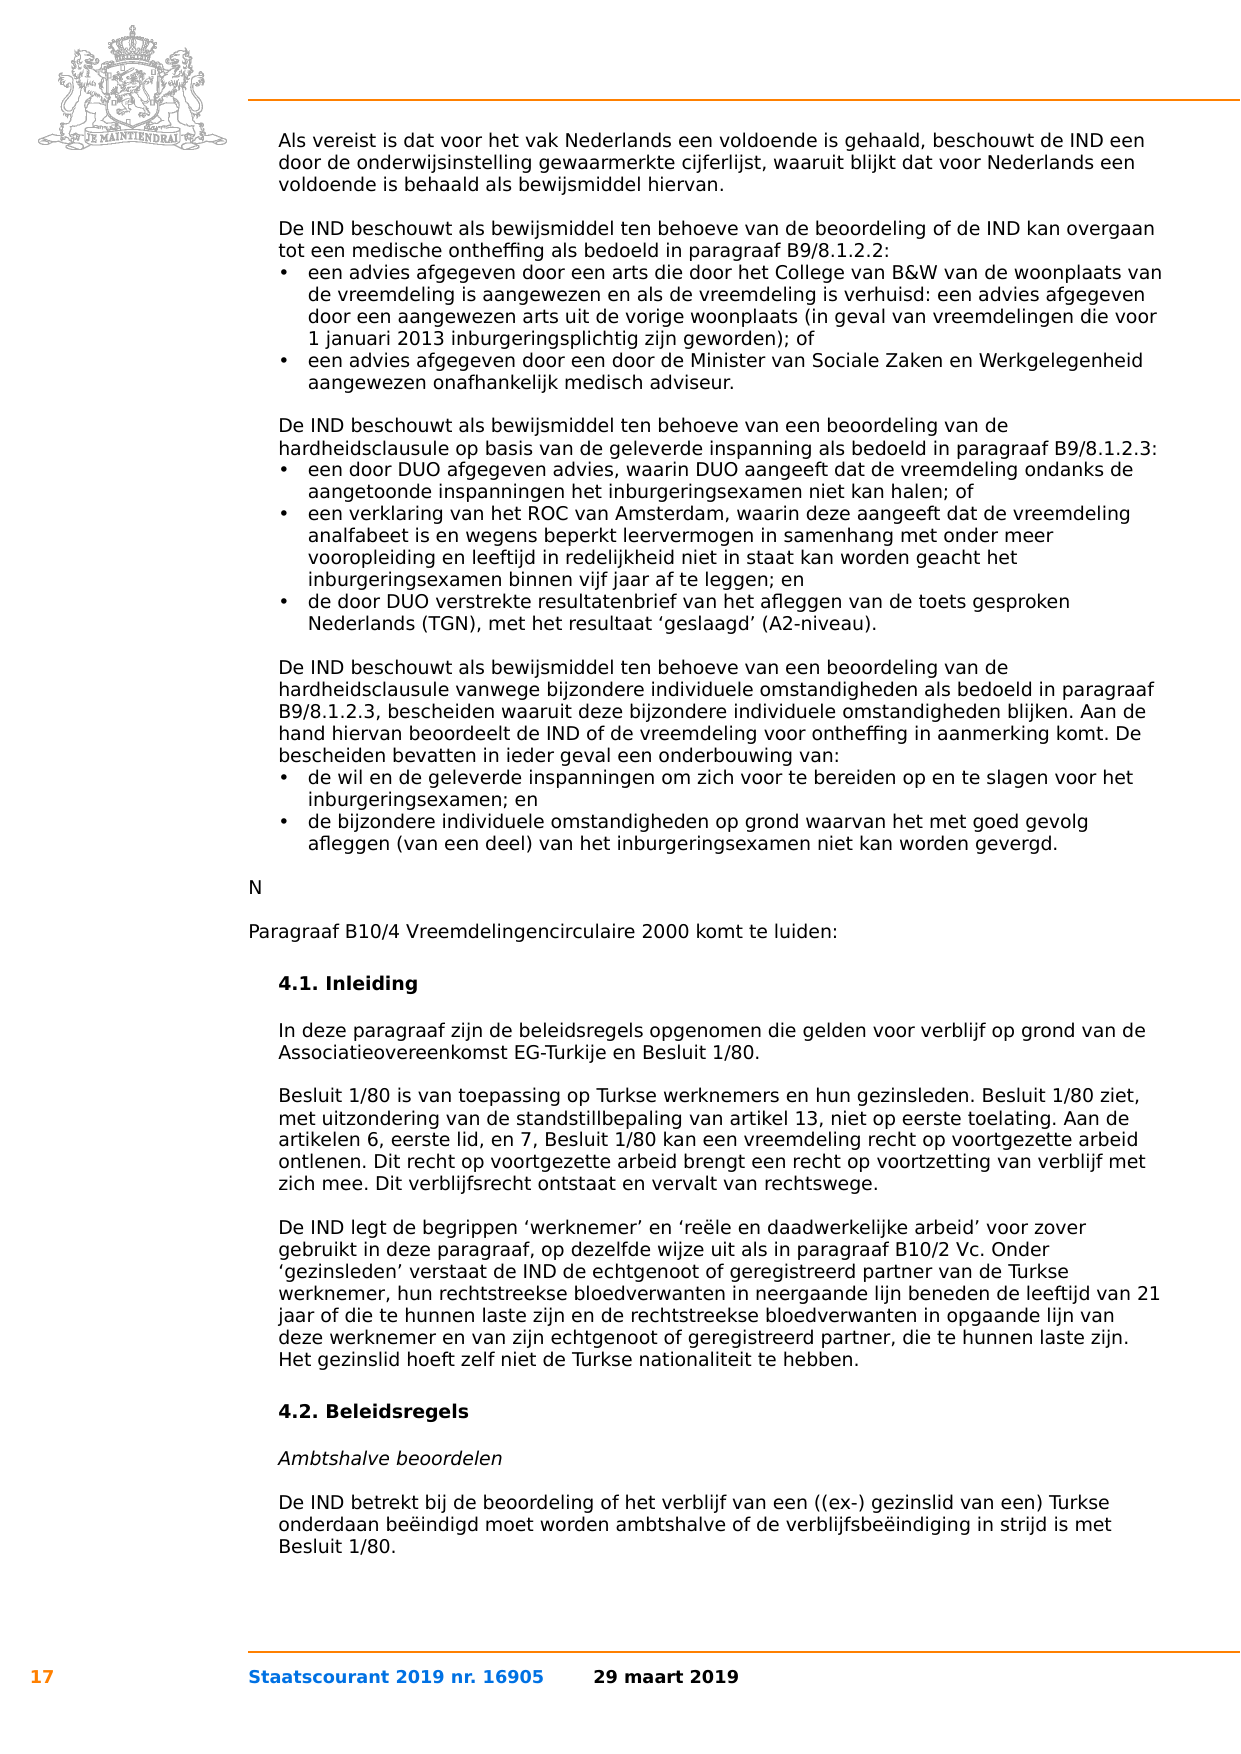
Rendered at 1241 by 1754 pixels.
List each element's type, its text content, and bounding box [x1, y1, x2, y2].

text Als vereist is dat voor het vak Nederlands een voldoende is gehaald, beschouwt de IND een door de onderwijsinstelling gewaarmerkte cijferlijst, waaruit blijkt dat voor Nederlands een voldoende is behaald als bewijsmiddel hiervan. [278, 130, 1163, 196]
text Besluit 1/80 is van toepassing op Turkse werknemers en hun gezinsleden. Besluit 1/80 ziet, met uitzondering van de standstillbepaling van artikel 13, niet op eerste toelating. Aan de artikelen 6, eerste lid, en 7, Besluit 1/80 kan een vreemdeling recht op voortgezette arbeid ontlenen. Dit recht op voortgezette arbeid brengt een recht op voortzetting van verblijf met zich mee. Dit verblijfsrecht ontstaat en vervalt van rechtswege. [278, 1085, 1163, 1195]
text • de wil en de geleverde inspanningen om zich voor te bereiden op en te slagen voor het inburgeringsexamen; en [278, 767, 1163, 811]
text Paragraaf B10/4 Vreemdelingencirculaire 2000 komt te luiden: [248, 921, 1163, 943]
subtitle Ambtshalve beoordelen [278, 1448, 1163, 1470]
text N [248, 877, 1163, 899]
text De IND beschouwt als bewijsmiddel ten behoeve van een beoordeling van de hardheidsclausule op basis van de geleverde inspanning als bedoeld in paragraaf B9/8.1.2.3: [278, 415, 1163, 459]
text • een verklaring van het ROC van Amsterdam, waarin deze aangeeft dat de vreemdeling analfabeet is en wegens beperkt leervermogen in samenhang met onder meer vooropleiding en leeftijd in redelijkheid niet in staat kan worden geacht het inburgeringsexamen binnen vijf jaar af te leggen; en [278, 503, 1163, 591]
text • een door DUO afgegeven advies, waarin DUO aangeeft dat de vreemdeling ondanks de aangetoonde inspanningen het inburgeringsexamen niet kan halen; of [278, 459, 1163, 503]
text De IND beschouwt als bewijsmiddel ten behoeve van de beoordeling of de IND kan overgaan tot een medische ontheffing als bedoeld in paragraaf B9/8.1.2.2: [278, 218, 1163, 262]
subtitle 4.2. Beleidsregels [278, 1401, 1163, 1423]
picture [38, 25, 227, 150]
text De IND betrekt bij de beoordeling of het verblijf van een ((ex-) gezinslid van een) Turkse onderdaan beëindigd moet worden ambtshalve of de verblijfsbeëindiging in strijd is met Besluit 1/80. [278, 1492, 1163, 1558]
text • een advies afgegeven door een door de Minister van Sociale Zaken en Werkgelegenheid aangewezen onafhankelijk medisch adviseur. [278, 349, 1163, 393]
subtitle 4.1. Inleiding [278, 973, 1163, 994]
text • een advies afgegeven door een arts die door het College van B&W van de woonplaats van de vreemdeling is aangewezen en als de vreemdeling is verhuisd: een advies afgegeven door een aangewezen arts uit de vorige woonplaats (in geval van vreemdelingen die voor 1 januari 2013 inburgeringsplichtig zijn geworden); of [278, 262, 1163, 349]
text In deze paragraaf zijn de beleidsregels opgenomen die gelden voor verblijf op grond van de Associatieovereenkomst EG-Turkije en Besluit 1/80. [278, 1019, 1163, 1063]
text De IND beschouwt als bewijsmiddel ten behoeve van een beoordeling van de hardheidsclausule vanwege bijzondere individuele omstandigheden als bedoeld in paragraaf B9/8.1.2.3, bescheiden waaruit deze bijzondere individuele omstandigheden blijken. Aan de hand hiervan beoordeelt de IND of de vreemdeling voor ontheffing in aanmerking komt. De bescheiden bevatten in ieder geval een onderbouwing van: [278, 657, 1163, 767]
text • de door DUO verstrekte resultatenbrief van het afleggen van de toets gesproken Nederlands (TGN), met het resultaat ‘geslaagd’ (A2-niveau). [278, 591, 1163, 635]
text • de bijzondere individuele omstandigheden op grond waarvan het met goed gevolg afleggen (van een deel) van het inburgeringsexamen niet kan worden gevergd. [278, 811, 1163, 855]
text De IND legt de begrippen ‘werknemer’ en ‘reële en daadwerkelijke arbeid’ voor zover gebruikt in deze paragraaf, op dezelfde wijze uit als in paragraaf B10/2 Vc. Onder ‘gezinsleden’ verstaat de IND de echtgenoot of geregistreerd partner van de Turkse werknemer, hun rechtstreekse bloedverwanten in neergaande lijn beneden de leeftijd van 21 jaar of die te hunnen laste zijn en de rechtstreekse bloedverwanten in opgaande lijn van deze werknemer en van zijn echtgenoot of geregistreerd partner, die te hunnen laste zijn. Het gezinslid hoeft zelf niet de Turkse nationaliteit te hebben. [278, 1217, 1163, 1371]
